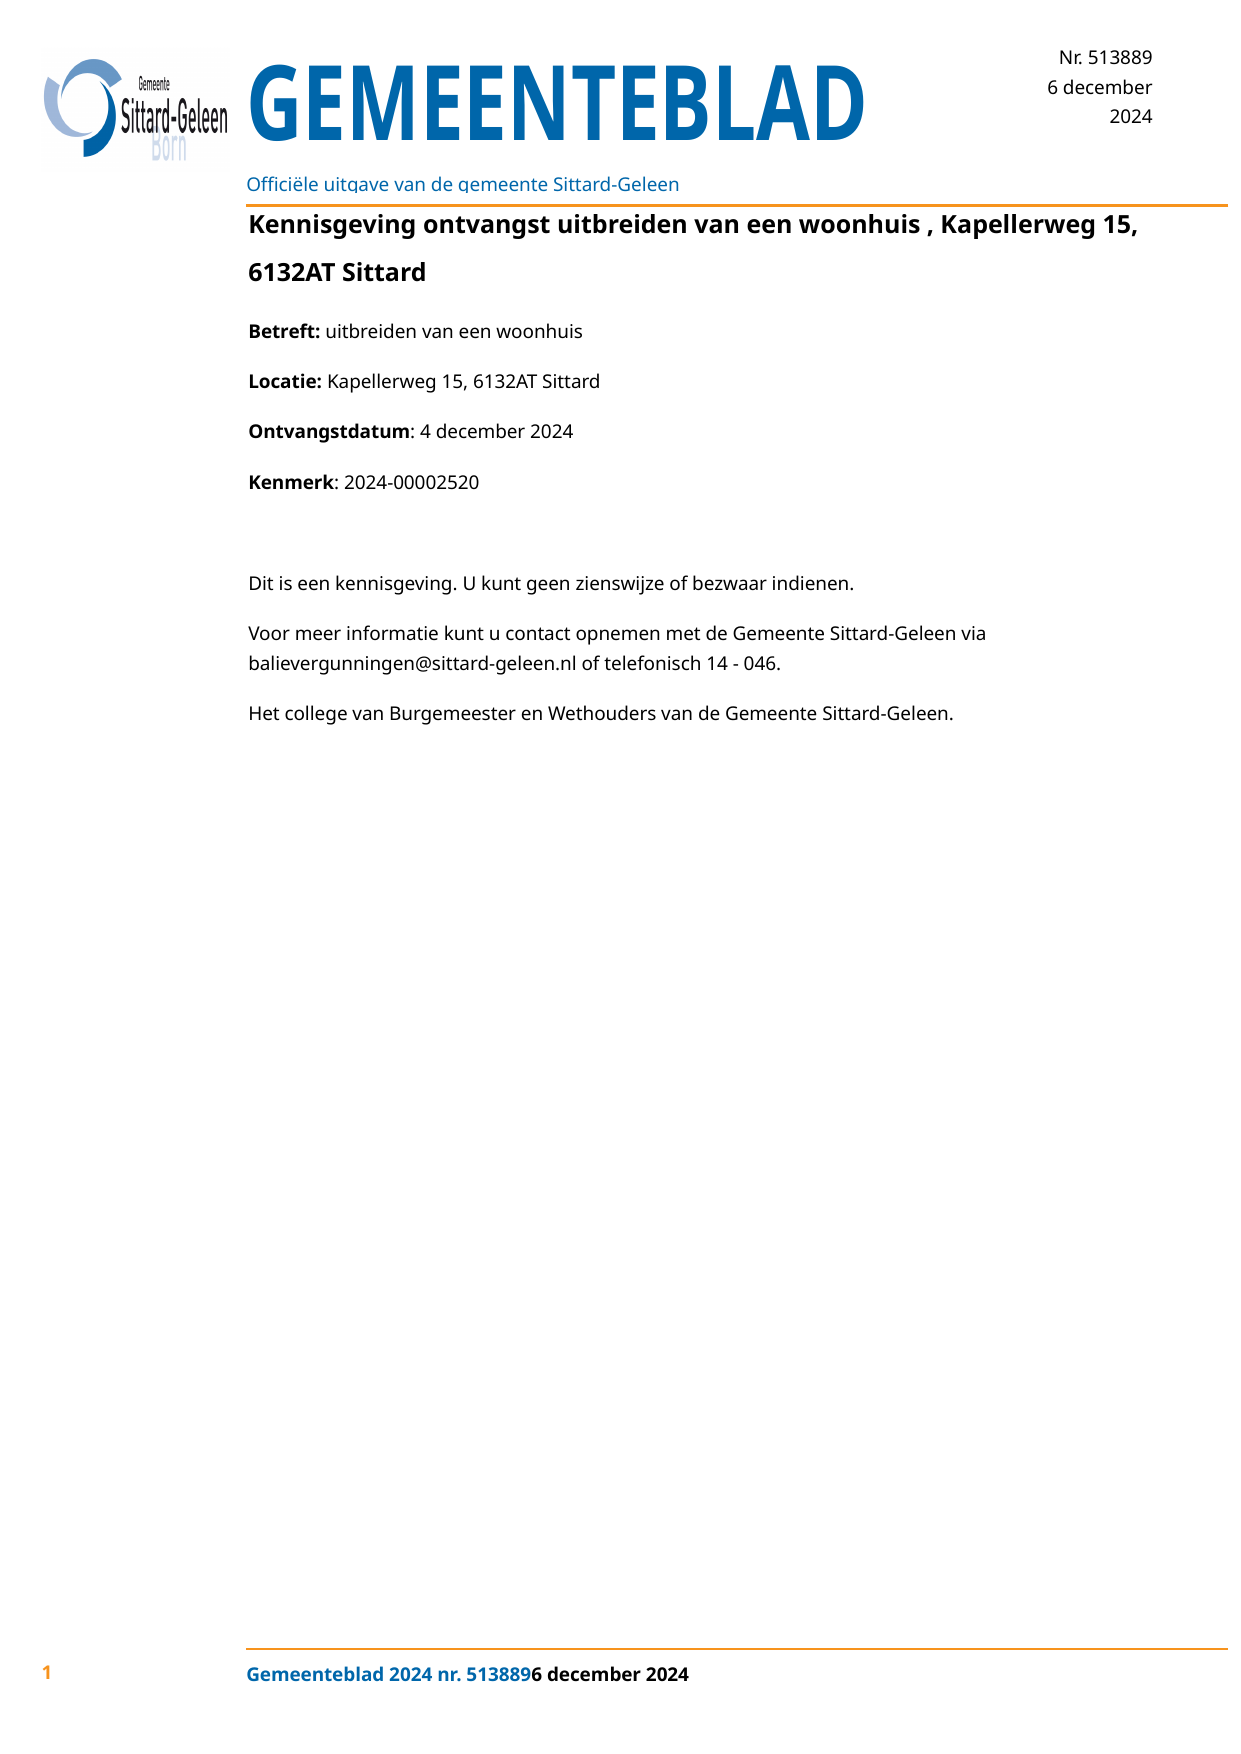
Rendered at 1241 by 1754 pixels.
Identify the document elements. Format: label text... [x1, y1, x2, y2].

text Het college van Burgemeester en Wethouders van de Gemeente Sittard-Geleen. [248, 700, 1152, 726]
text Locatie: Kapellerweg 15, 6132AT Sittard [248, 368, 1152, 394]
picture [41, 47, 231, 172]
text Dit is een kennisgeving. U kunt geen zienswijze of bezwaar indienen. [248, 570, 1152, 596]
text Betreft: uitbreiden van een woonhuis [248, 318, 1152, 344]
text Kenmerk: 2024-00002520 [248, 469, 1152, 495]
text Kennisgeving ontvangst uitbreiden van een woonhuis , Kapellerweg 15, 6132AT Sittard [248, 207, 1152, 288]
text Ontvangstdatum: 4 december 2024 [248, 419, 1152, 444]
text Voor meer informatie kunt u contact opnemen met de Gemeente Sittard-Geleen via balievergunningen@sittard-geleen.nl of telefonisch 14 - 046. [248, 620, 1152, 676]
